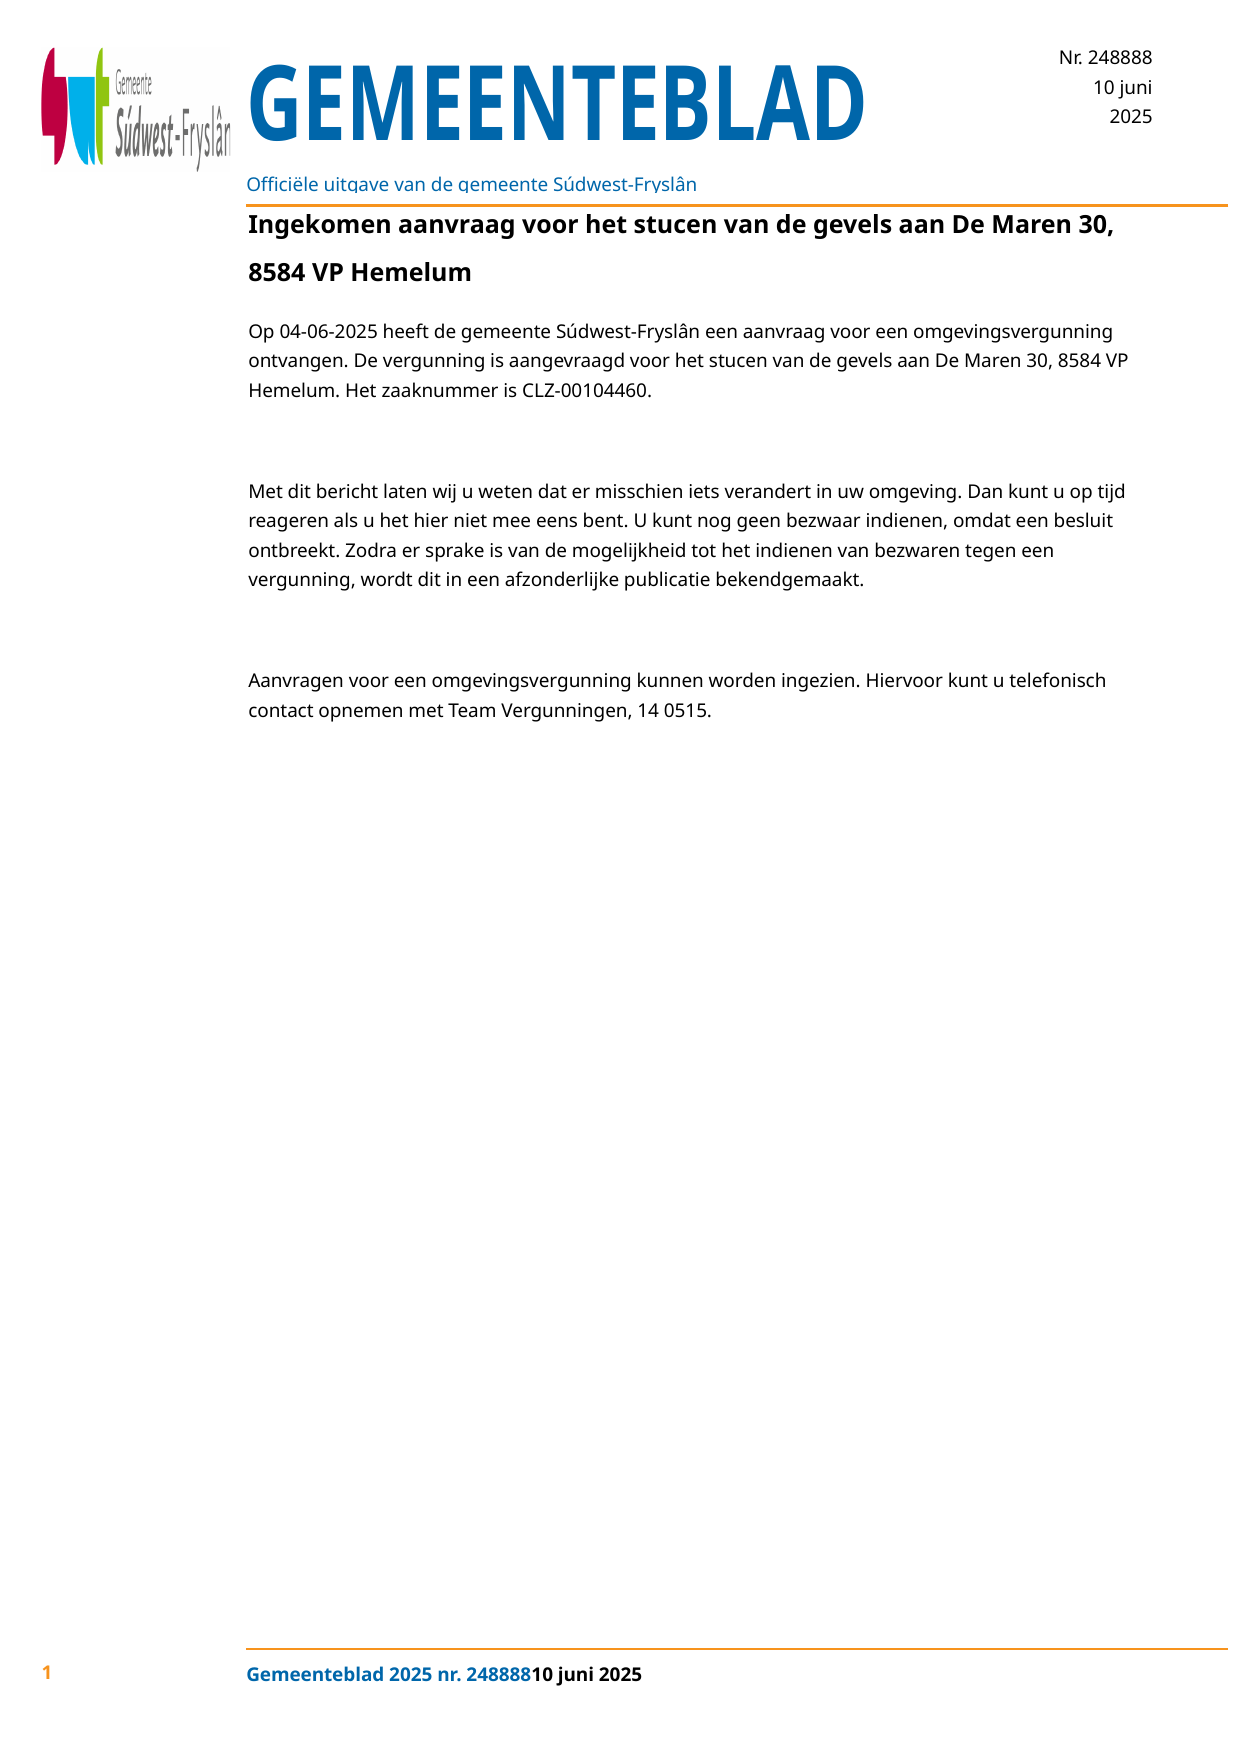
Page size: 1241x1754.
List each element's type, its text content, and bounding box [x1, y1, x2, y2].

text Op 04-06-2025 heeft de gemeente Súdwest-Fryslân een aanvraag voor een omgevingsvergunning ontvangen. De vergunning is aangevraagd voor het stucen van de gevels aan De Maren 30, 8584 VP Hemelum. Het zaaknummer is CLZ-00104460. [248, 318, 1152, 403]
text Met dit bericht laten wij u weten dat er misschien iets verandert in uw omgeving. Dan kunt u op tijd reageren als u het hier niet mee eens bent. U kunt nog geen bezwaar indienen, omdat een besluit ontbreekt. Zodra er sprake is van de mogelijkheid tot het indienen van bezwaren tegen een vergunning, wordt dit in een afzonderlijke publicatie bekendgemaakt. [248, 478, 1152, 592]
text Aanvragen voor een omgevingsvergunning kunnen worden ingezien. Hiervoor kunt u telefonisch contact opnemen met Team Vergunningen, 14 0515. [248, 667, 1152, 723]
text Ingekomen aanvraag voor het stucen van de gevels aan De Maren 30, 8584 VP Hemelum [248, 207, 1152, 288]
picture [41, 47, 231, 172]
